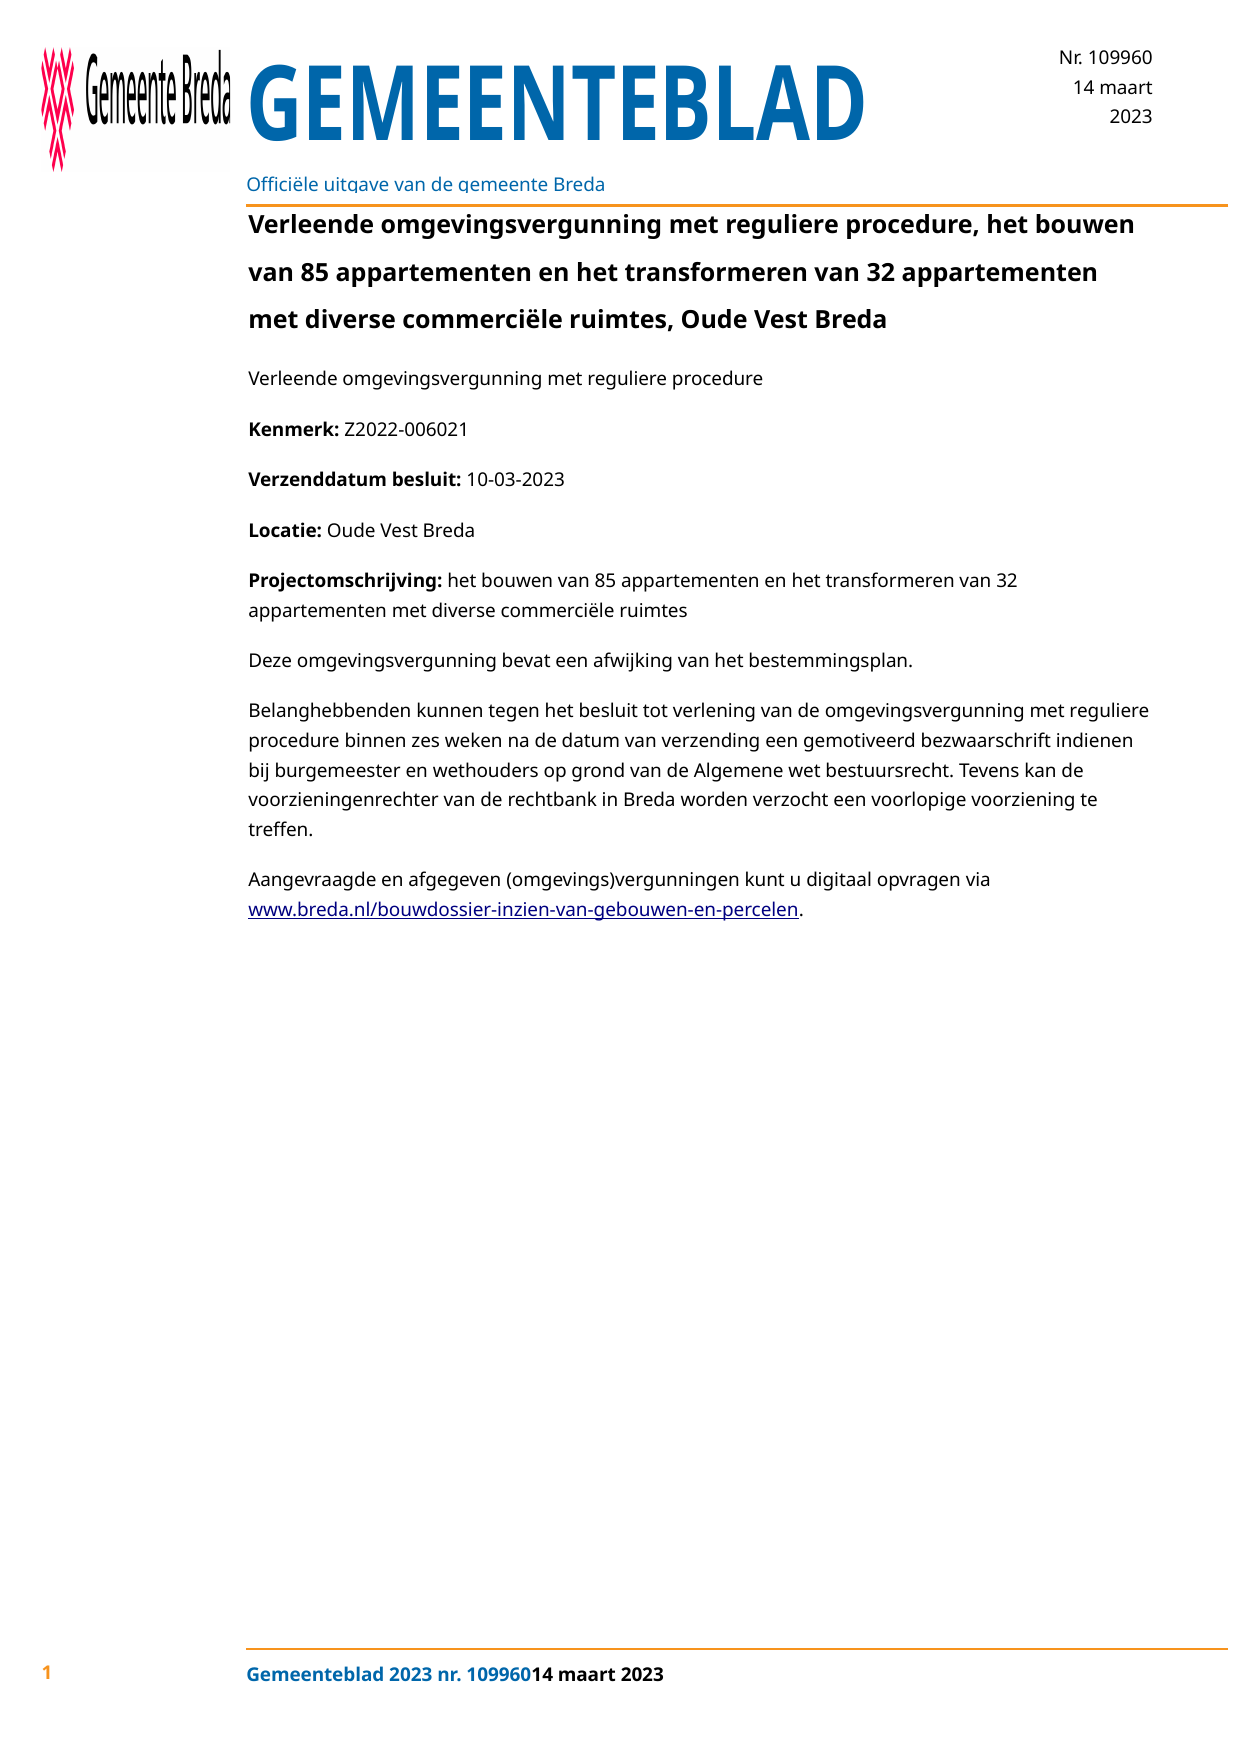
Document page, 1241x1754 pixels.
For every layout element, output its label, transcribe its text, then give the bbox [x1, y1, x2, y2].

text Kenmerk: Z2022-006021 [248, 416, 1152, 442]
text Projectomschrijving: het bouwen van 85 appartementen en het transformeren van 32 appartementen met diverse commerciële ruimtes [248, 567, 1152, 622]
picture [41, 47, 231, 172]
text Verzenddatum besluit: 10-03-2023 [248, 466, 1152, 492]
text Locatie: Oude Vest Breda [248, 517, 1152, 542]
text Aangevraagde en afgegeven (omgevings)vergunningen kunt u digitaal opvragen via www.breda.nl/bouwdossier-inzien-van-gebouwen-en-percelen. [248, 866, 1152, 922]
text Belanghebbenden kunnen tegen het besluit tot verlening van de omgevingsvergunning met reguliere procedure binnen zes weken na de datum van verzending een gemotiveerd bezwaarschrift indienen bij burgemeester en wethouders op grond van de Algemene wet bestuursrecht. Tevens kan de voorzieningenrechter van de rechtbank in Breda worden verzocht een voorlopige voorziening te treffen. [248, 698, 1152, 842]
text Verleende omgevingsvergunning met reguliere procedure, het bouwen van 85 appartementen en het transformeren van 32 appartementen met diverse commerciële ruimtes, Oude Vest Breda [248, 207, 1152, 336]
text Verleende omgevingsvergunning met reguliere procedure [248, 366, 1152, 391]
text Deze omgevingsvergunning bevat een afwijking van het bestemmingsplan. [248, 647, 1152, 673]
